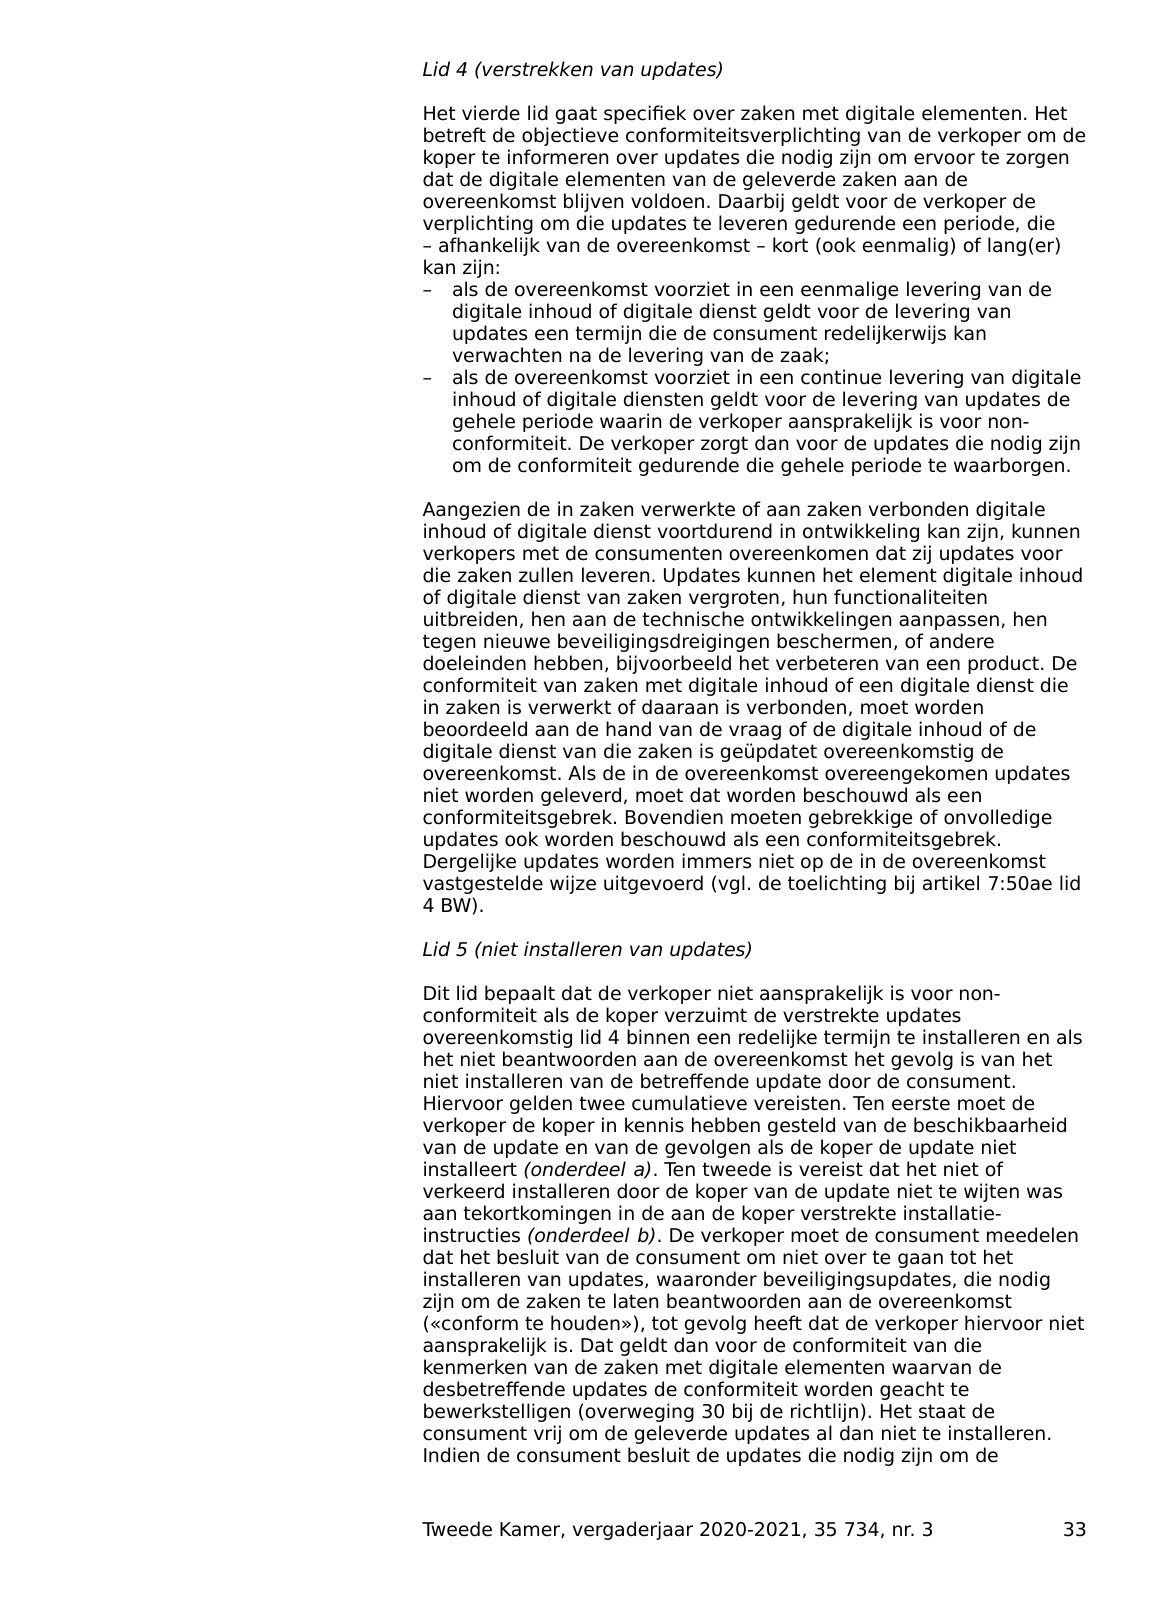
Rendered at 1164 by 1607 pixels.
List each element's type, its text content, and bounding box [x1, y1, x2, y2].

text – als de overeenkomst voorziet in een eenmalige levering van de digitale inhoud of digitale dienst geldt voor de levering van updates een termijn die de consument redelijkerwijs kan verwachten na de levering van de zaak; [422, 279, 1087, 367]
text – als de overeenkomst voorziet in een continue levering van digitale inhoud of digitale diensten geldt voor de levering van updates de gehele periode waarin de verkoper aansprakelijk is voor non-conformiteit. De verkoper zorgt dan voor de updates die nodig zijn om de conformiteit gedurende die gehele periode te waarborgen. [422, 367, 1087, 477]
subtitle Lid 4 (verstrekken van updates) [422, 59, 1087, 81]
subtitle Lid 5 (niet installeren van updates) [422, 939, 1087, 961]
text Het vierde lid gaat specifiek over zaken met digitale elementen. Het betreft de objectieve conformiteitsverplichting van de verkoper om de koper te informeren over updates die nodig zijn om ervoor te zorgen dat de digitale elementen van de geleverde zaken aan de overeenkomst blijven voldoen. Daarbij geldt voor de verkoper de verplichting om die updates te leveren gedurende een periode, die – afhankelijk van de overeenkomst – kort (ook eenmalig) of lang(er) kan zijn: [422, 103, 1087, 279]
text Aangezien de in zaken verwerkte of aan zaken verbonden digitale inhoud of digitale dienst voortdurend in ontwikkeling kan zijn, kunnen verkopers met de consumenten overeenkomen dat zij updates voor die zaken zullen leveren. Updates kunnen het element digitale inhoud of digitale dienst van zaken vergroten, hun functionaliteiten uitbreiden, hen aan de technische ontwikkelingen aanpassen, hen tegen nieuwe beveiligingsdreigingen beschermen, of andere doeleinden hebben, bijvoorbeeld het verbeteren van een product. De conformiteit van zaken met digitale inhoud of een digitale dienst die in zaken is verwerkt of daaraan is verbonden, moet worden beoordeeld aan de hand van de vraag of de digitale inhoud of de digitale dienst van die zaken is geüpdatet overeenkomstig de overeenkomst. Als de in de overeenkomst overeengekomen updates niet worden geleverd, moet dat worden beschouwd als een conformiteitsgebrek. Bovendien moeten gebrekkige of onvolledige updates ook worden beschouwd als een conformiteitsgebrek. Dergelijke updates worden immers niet op de in de overeenkomst vastgestelde wijze uitgevoerd (vgl. de toelichting bij artikel 7:50ae lid 4 BW). [422, 499, 1087, 917]
text Dit lid bepaalt dat de verkoper niet aansprakelijk is voor non-conformiteit als de koper verzuimt de verstrekte updates overeenkomstig lid 4 binnen een redelijke termijn te installeren en als het niet beantwoorden aan de overeenkomst het gevolg is van het niet installeren van de betreffende update door de consument. Hiervoor gelden twee cumulatieve vereisten. Ten eerste moet de verkoper de koper in kennis hebben gesteld van de beschikbaarheid van de update en van de gevolgen als de koper de update niet installeert (onderdeel a). Ten tweede is vereist dat het niet of verkeerd installeren door de koper van de update niet te wijten was aan tekortkomingen in de aan de koper verstrekte installatie-instructies (onderdeel b). De verkoper moet de consument meedelen dat het besluit van de consument om niet over te gaan tot het installeren van updates, waaronder beveiligingsupdates, die nodig zijn om de zaken te laten beantwoorden aan de overeenkomst («conform te houden»), tot gevolg heeft dat de verkoper hiervoor niet aansprakelijk is. Dat geldt dan voor de conformiteit van die kenmerken van de zaken met digitale elementen waarvan de desbetreffende updates de conformiteit worden geacht te bewerkstelligen (overweging 30 bij de richtlijn). Het staat de consument vrij om de geleverde updates al dan niet te installeren. Indien de consument besluit de updates die nodig zijn om de [422, 983, 1087, 1467]
